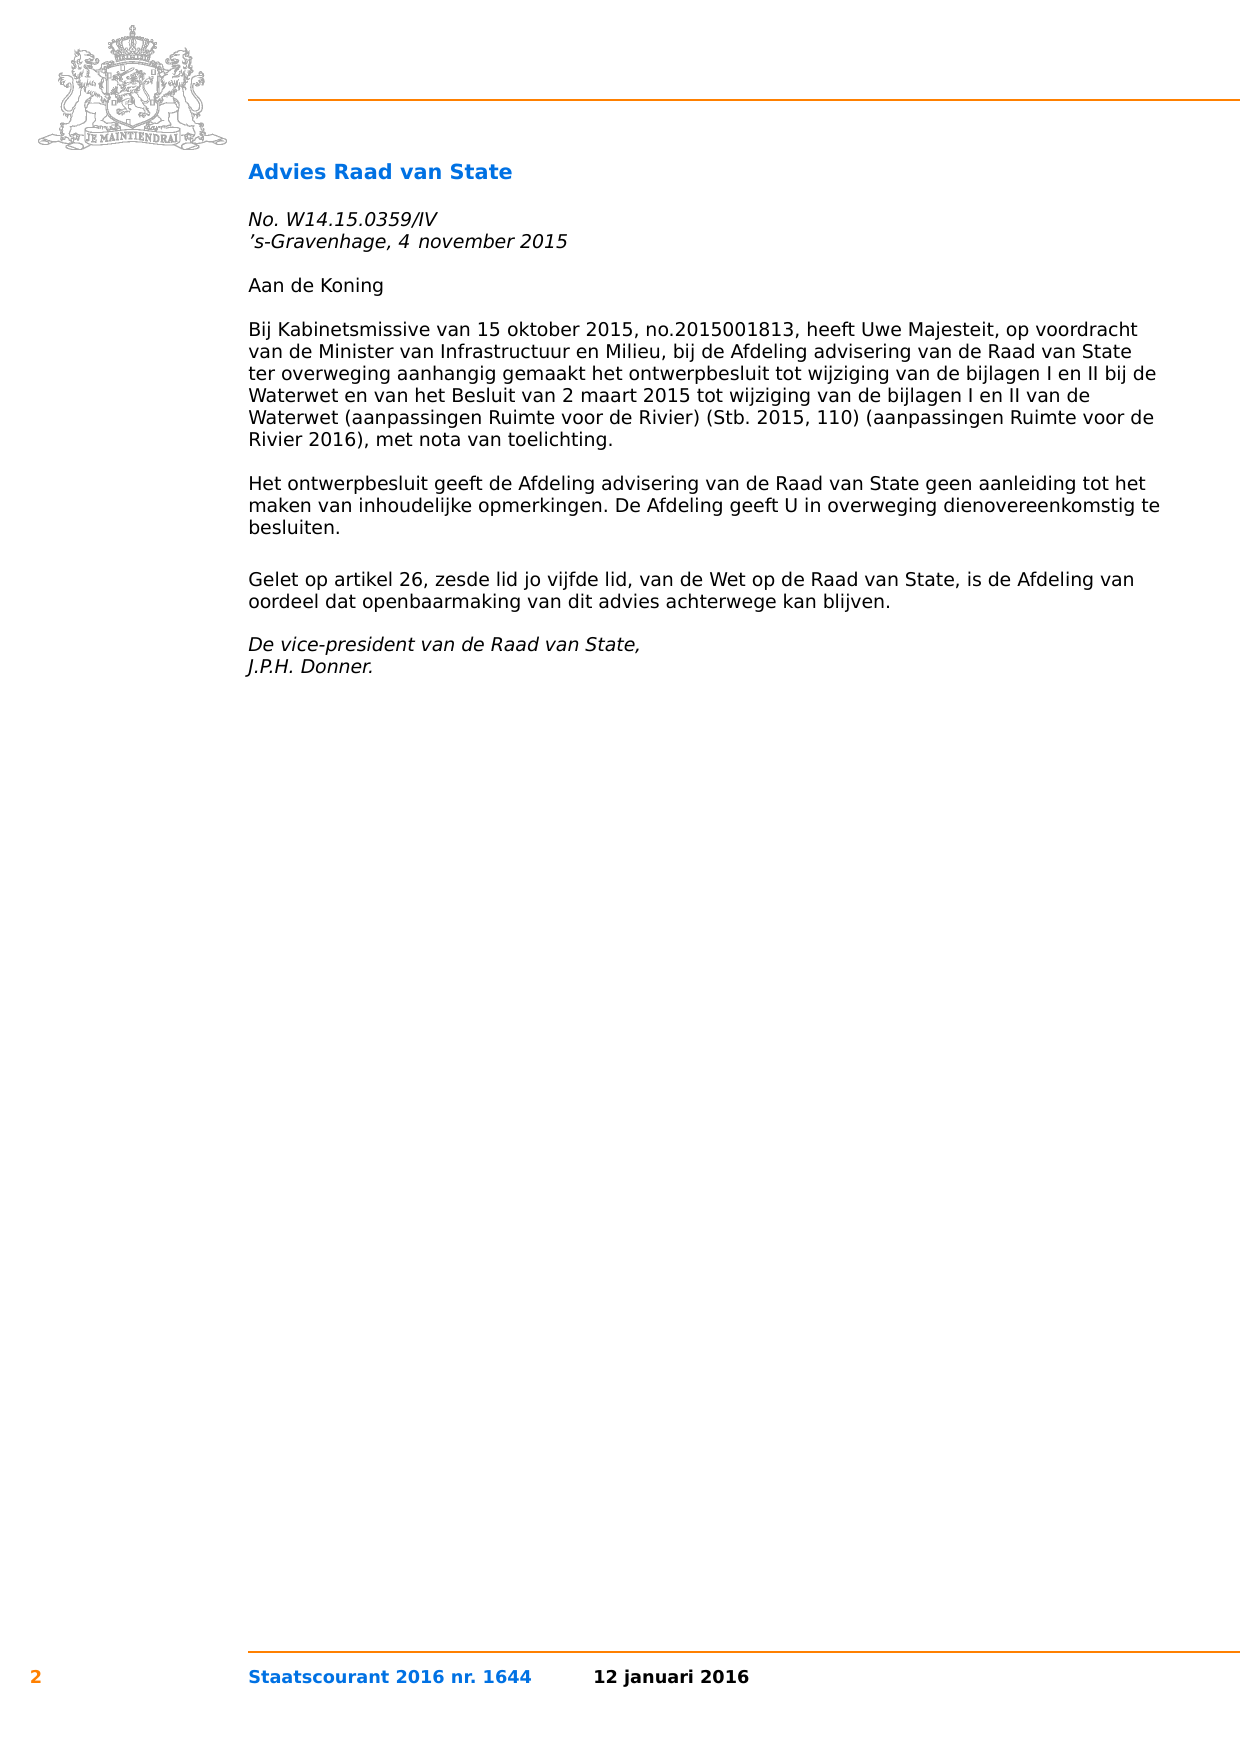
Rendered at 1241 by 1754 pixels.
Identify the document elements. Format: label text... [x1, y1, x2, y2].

picture [38, 25, 227, 150]
text Bij Kabinetsmissive van 15 oktober 2015, no.2015001813, heeft Uwe Majesteit, op voordracht van de Minister van Infrastructuur en Milieu, bij de Afdeling advisering van de Raad van State ter overweging aanhangig gemaakt het ontwerpbesluit tot wijziging van de bijlagen I en II bij de Waterwet en van het Besluit van 2 maart 2015 tot wijziging van de bijlagen I en II van de Waterwet (aanpassingen Ruimte voor de Rivier) (Stb. 2015, 110) (aanpassingen Ruimte voor de Rivier 2016), met nota van toelichting. [248, 319, 1163, 451]
text Gelet op artikel 26, zesde lid jo vijfde lid, van de Wet op de Raad van State, is de Afdeling van oordeel dat openbaarmaking van dit advies achterwege kan blijven. [248, 568, 1163, 612]
text ’s-Gravenhage, 4 november 2015 [248, 231, 1163, 253]
text Het ontwerpbesluit geeft de Afdeling advisering van de Raad van State geen aanleiding tot het maken van inhoudelijke opmerkingen. De Afdeling geeft U in overweging dienovereenkomstig te besluiten. [248, 473, 1163, 538]
subtitle Advies Raad van State [248, 160, 1163, 184]
text De vice-president van de Raad van State, J.P.H. Donner. [248, 634, 1163, 678]
text No. W14.15.0359/IV [248, 209, 1163, 231]
text Aan de Koning [248, 275, 1163, 297]
